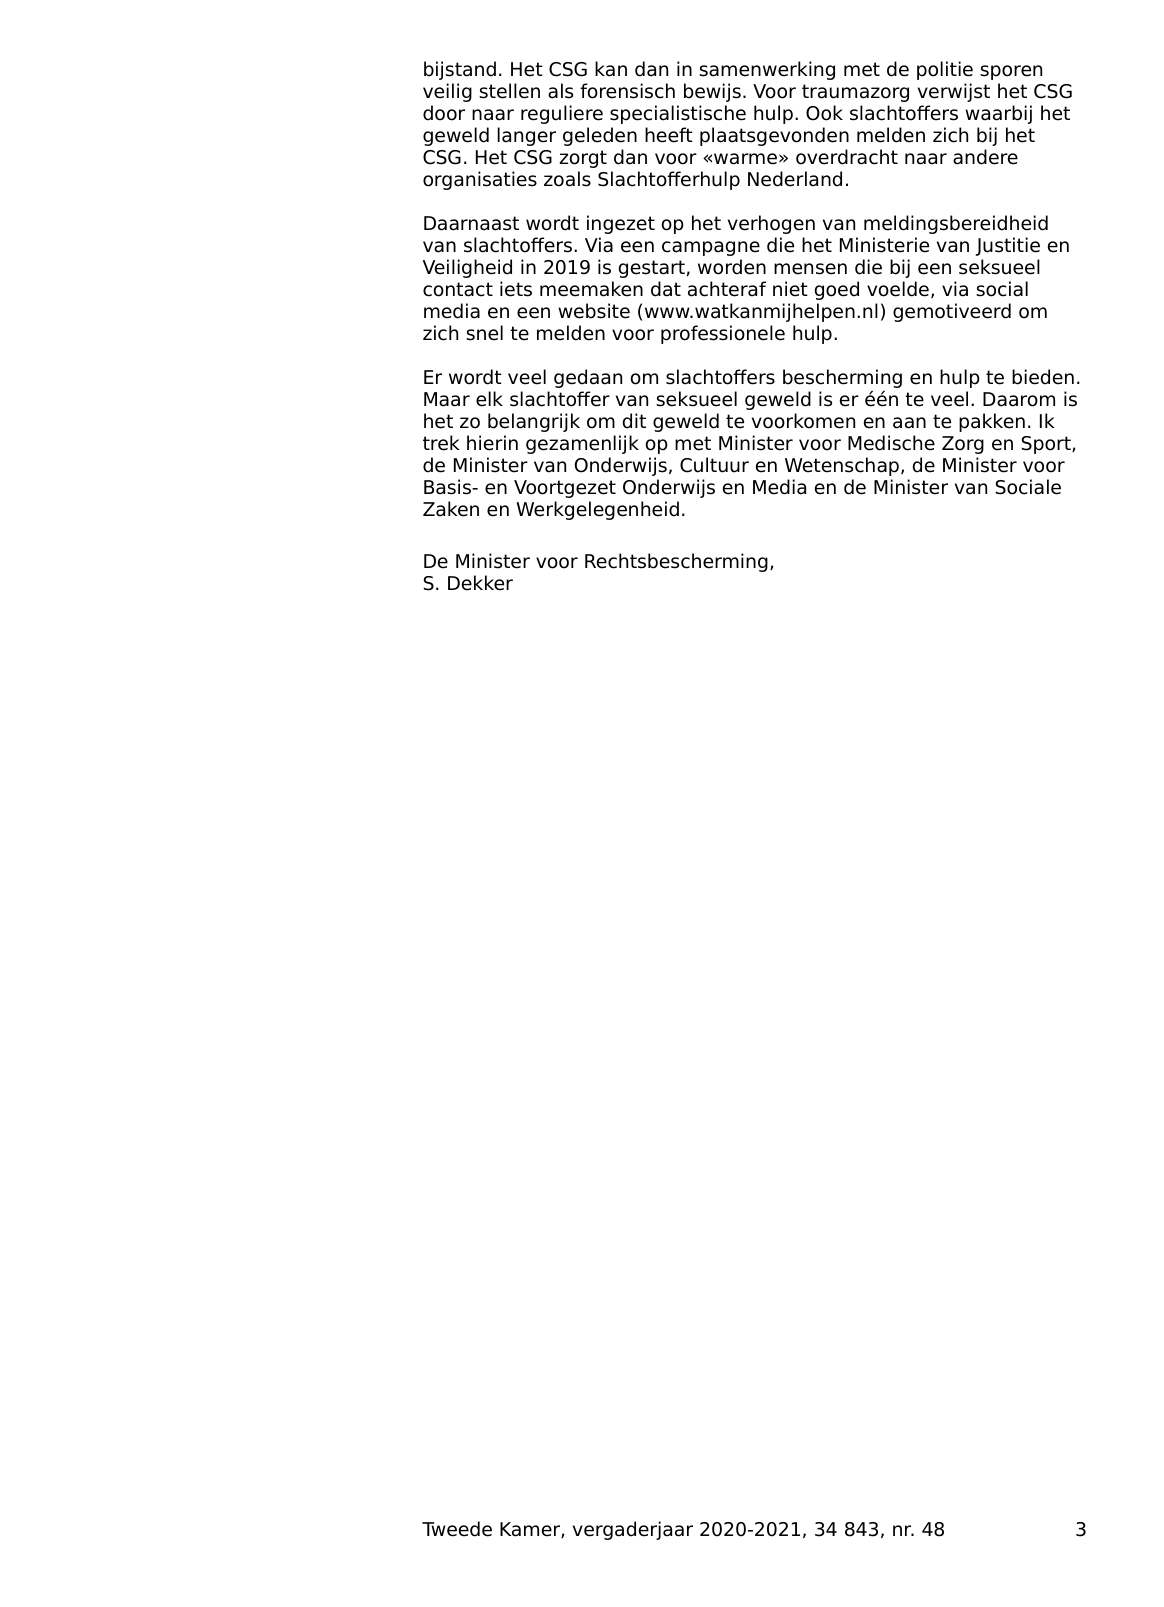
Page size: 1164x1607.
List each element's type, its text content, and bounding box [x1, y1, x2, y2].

text Er wordt veel gedaan om slachtoffers bescherming en hulp te bieden. Maar elk slachtoffer van seksueel geweld is er één te veel. Daarom is het zo belangrijk om dit geweld te voorkomen en aan te pakken. Ik trek hierin gezamenlijk op met Minister voor Medische Zorg en Sport, de Minister van Onderwijs, Cultuur en Wetenschap, de Minister voor Basis- en Voortgezet Onderwijs en Media en de Minister van Sociale Zaken en Werkgelegenheid. [422, 367, 1087, 521]
text Daarnaast wordt ingezet op het verhogen van meldingsbereidheid van slachtoffers. Via een campagne die het Ministerie van Justitie en Veiligheid in 2019 is gestart, worden mensen die bij een seksueel contact iets meemaken dat achteraf niet goed voelde, via social media en een website (www.watkanmijhelpen.nl) gemotiveerd om zich snel te melden voor professionele hulp. [422, 213, 1087, 345]
text bijstand. Het CSG kan dan in samenwerking met de politie sporen veilig stellen als forensisch bewijs. Voor traumazorg verwijst het CSG door naar reguliere specialistische hulp. Ook slachtoffers waarbij het geweld langer geleden heeft plaatsgevonden melden zich bij het CSG. Het CSG zorgt dan voor «warme» overdracht naar andere organisaties zoals Slachtofferhulp Nederland. [422, 59, 1087, 191]
text De Minister voor Rechtsbescherming, S. Dekker [422, 551, 1087, 595]
